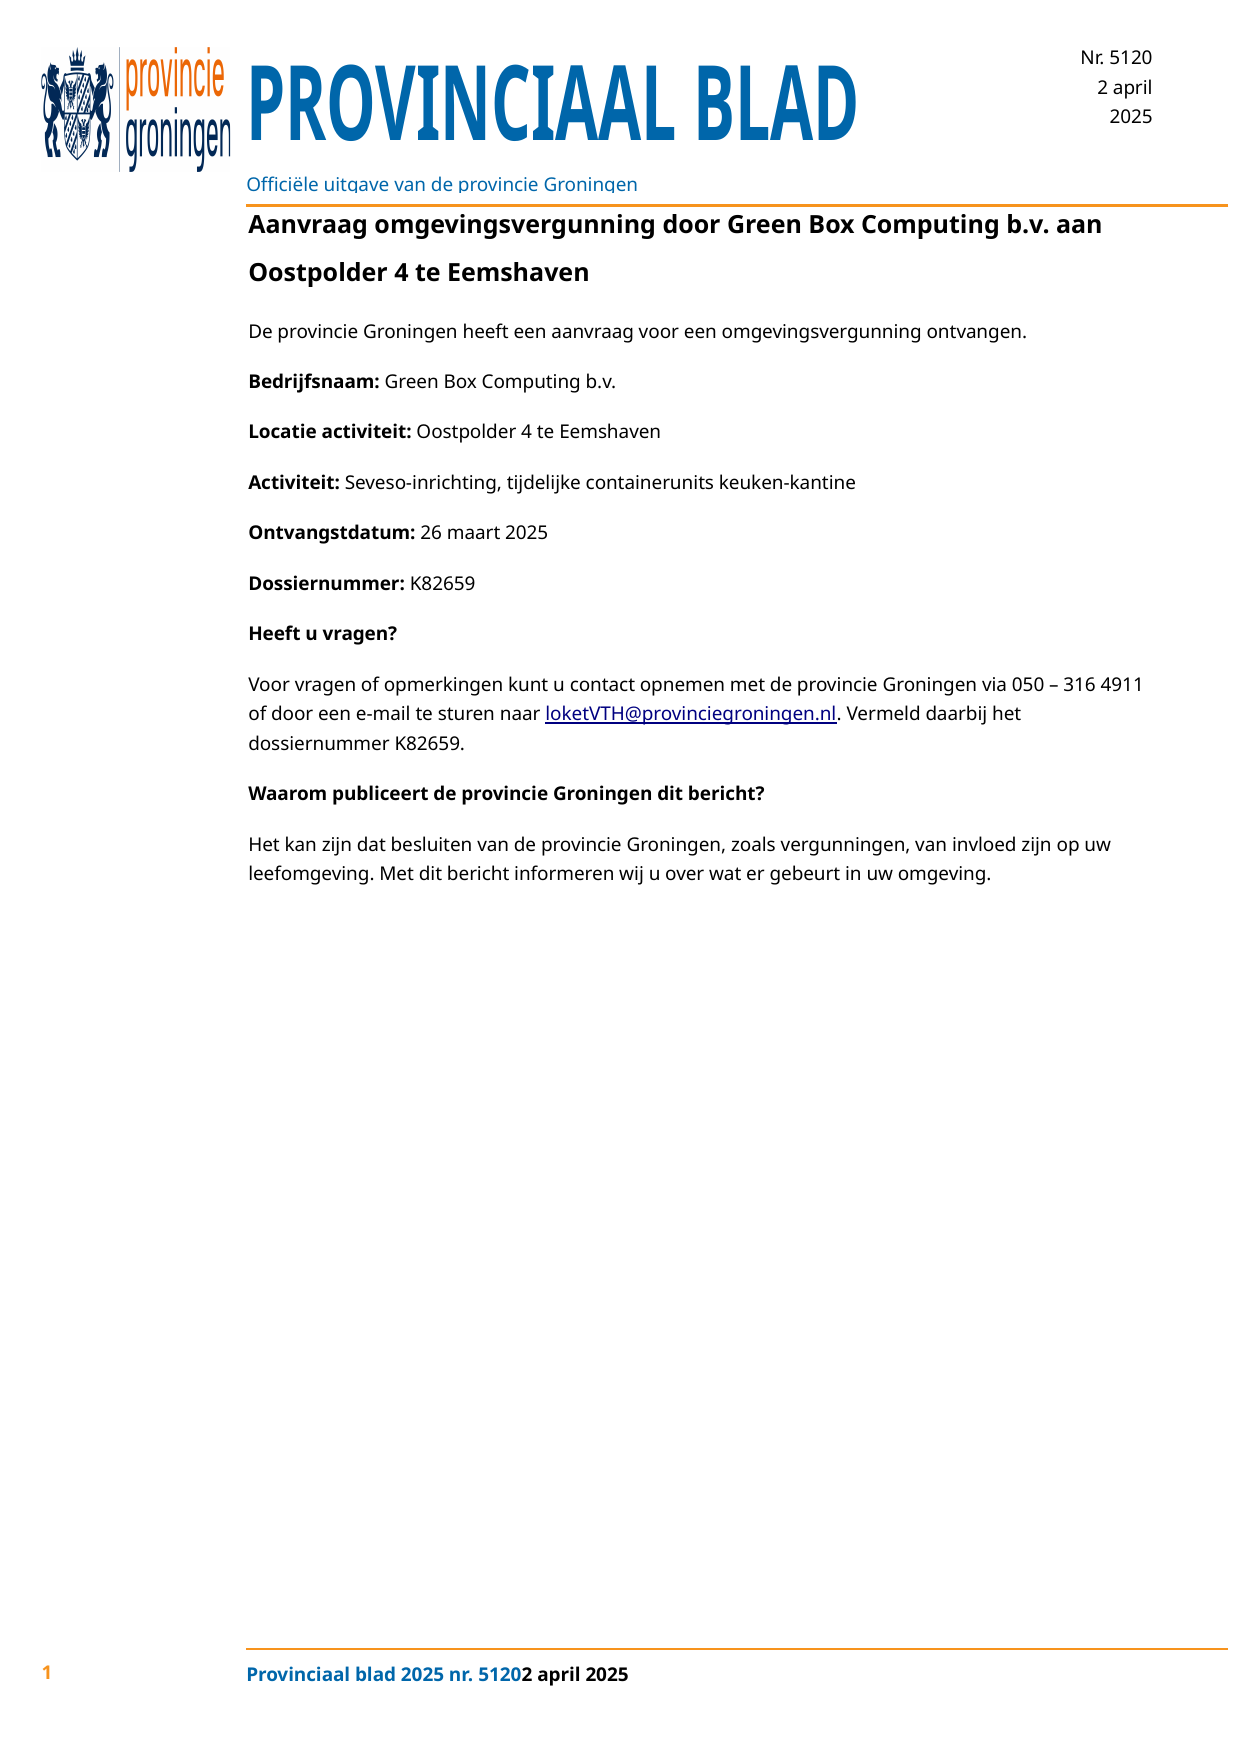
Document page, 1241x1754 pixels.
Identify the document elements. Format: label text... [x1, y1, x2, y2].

text Dossiernummer: K82659 [248, 570, 1152, 596]
text Bedrijfsnaam: Green Box Computing b.v. [248, 368, 1152, 394]
text Heeft u vragen? [248, 620, 1152, 646]
text Het kan zijn dat besluiten van de provincie Groningen, zoals vergunningen, van invloed zijn op uw leefomgeving. Met dit bericht informeren wij u over wat er gebeurt in uw omgeving. [248, 831, 1152, 886]
text Activiteit: Seveso-inrichting, tijdelijke containerunits keuken-kantine [248, 469, 1152, 495]
text Locatie activiteit: Oostpolder 4 te Eemshaven [248, 419, 1152, 444]
text De provincie Groningen heeft een aanvraag voor een omgevingsvergunning ontvangen. [248, 318, 1152, 344]
text Ontvangstdatum: 26 maart 2025 [248, 519, 1152, 545]
text Voor vragen of opmerkingen kunt u contact opnemen met de provincie Groningen via 050 – 316 4911 of door een e-mail te sturen naar loketVTH@provinciegroningen.nl. Vermeld daarbij het dossiernummer K82659. [248, 671, 1152, 756]
picture [41, 47, 231, 172]
text Aanvraag omgevingsvergunning door Green Box Computing b.v. aan Oostpolder 4 te Eemshaven [248, 207, 1152, 288]
text Waarom publiceert de provincie Groningen dit bericht? [248, 780, 1152, 806]
